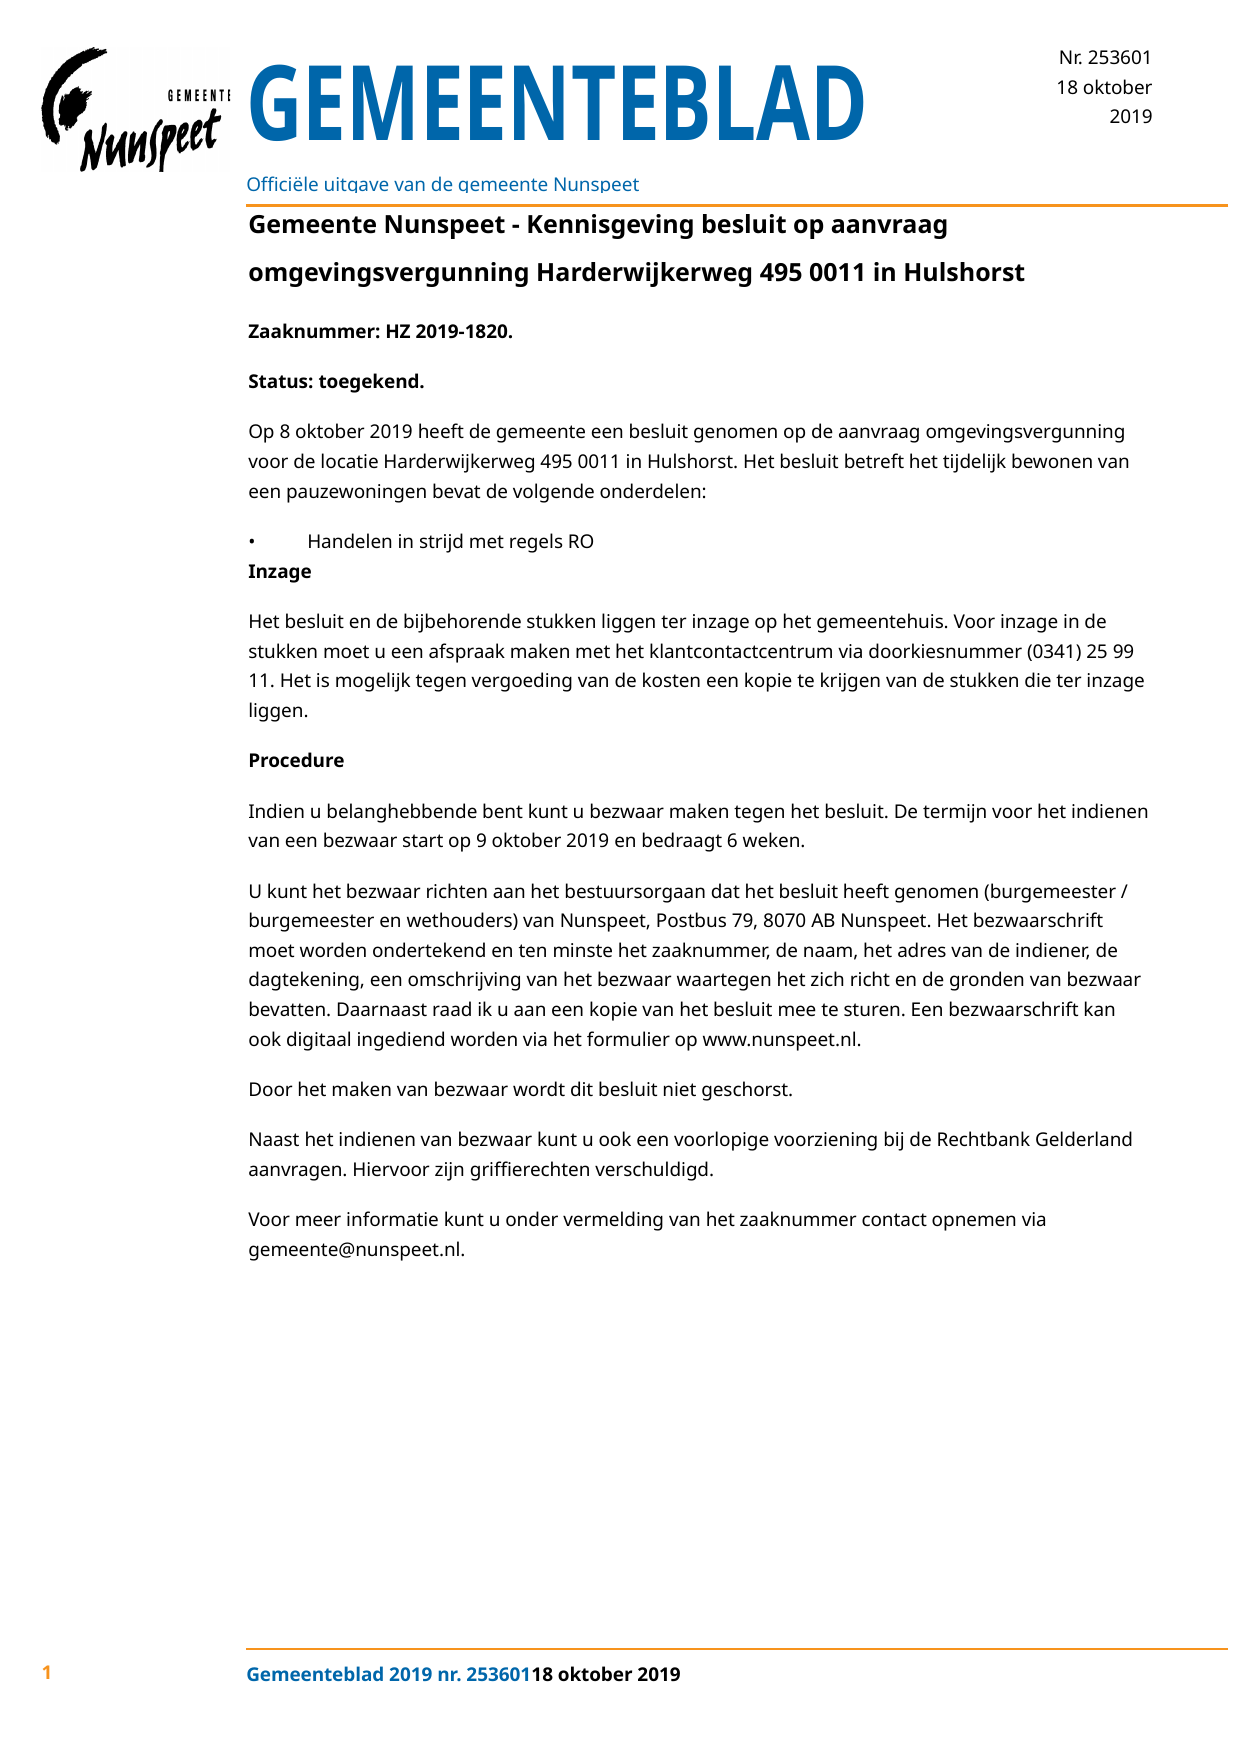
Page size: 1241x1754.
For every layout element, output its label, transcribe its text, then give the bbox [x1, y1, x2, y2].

text Indien u belanghebbende bent kunt u bezwaar maken tegen het besluit. De termijn voor het indienen van een bezwaar start op 9 oktober 2019 en bedraagt 6 weken. [248, 798, 1152, 853]
text Zaaknummer: HZ 2019-1820. [248, 318, 1152, 344]
text Het besluit en de bijbehorende stukken liggen ter inzage op het gemeentehuis. Voor inzage in de stukken moet u een afspraak maken met het klantcontactcentrum via doorkiesnummer (0341) 25 99 11. Het is mogelijk tegen vergoeding van de kosten een kopie te krijgen van de stukken die ter inzage liggen. [248, 608, 1152, 723]
list Handelen in strijd met regels RO [248, 528, 1152, 554]
text Voor meer informatie kunt u onder vermelding van het zaaknummer contact opnemen via gemeente@nunspeet.nl. [248, 1207, 1152, 1262]
text Op 8 oktober 2019 heeft de gemeente een besluit genomen op de aanvraag omgevingsvergunning voor de locatie Harderwijkerweg 495 0011 in Hulshorst. Het besluit betreft het tijdelijk bewonen van een pauzewoningen bevat de volgende onderdelen: [248, 419, 1152, 504]
text Inzage [248, 558, 1152, 584]
text Door het maken van bezwaar wordt dit besluit niet geschorst. [248, 1076, 1152, 1102]
picture [41, 47, 231, 172]
text Status: toegekend. [248, 368, 1152, 394]
text U kunt het bezwaar richten aan het bestuursorgaan dat het besluit heeft genomen (burgemeester / burgemeester en wethouders) van Nunspeet, Postbus 79, 8070 AB Nunspeet. Het bezwaarschrift moet worden ondertekend en ten minste het zaaknummer, de naam, het adres van de indiener, de dagtekening, een omschrijving van het bezwaar waartegen het zich richt en de gronden van bezwaar bevatten. Daarnaast raad ik u aan een kopie van het besluit mee te sturen. Een bezwaarschrift kan ook digitaal ingediend worden via het formulier op www.nunspeet.nl. [248, 878, 1152, 1052]
text Gemeente Nunspeet - Kennisgeving besluit op aanvraag omgevingsvergunning Harderwijkerweg 495 0011 in Hulshorst [248, 207, 1152, 288]
text Naast het indienen van bezwaar kunt u ook een voorlopige voorziening bij de Rechtbank Gelderland aanvragen. Hiervoor zijn griffierechten verschuldigd. [248, 1127, 1152, 1182]
text Procedure [248, 747, 1152, 773]
